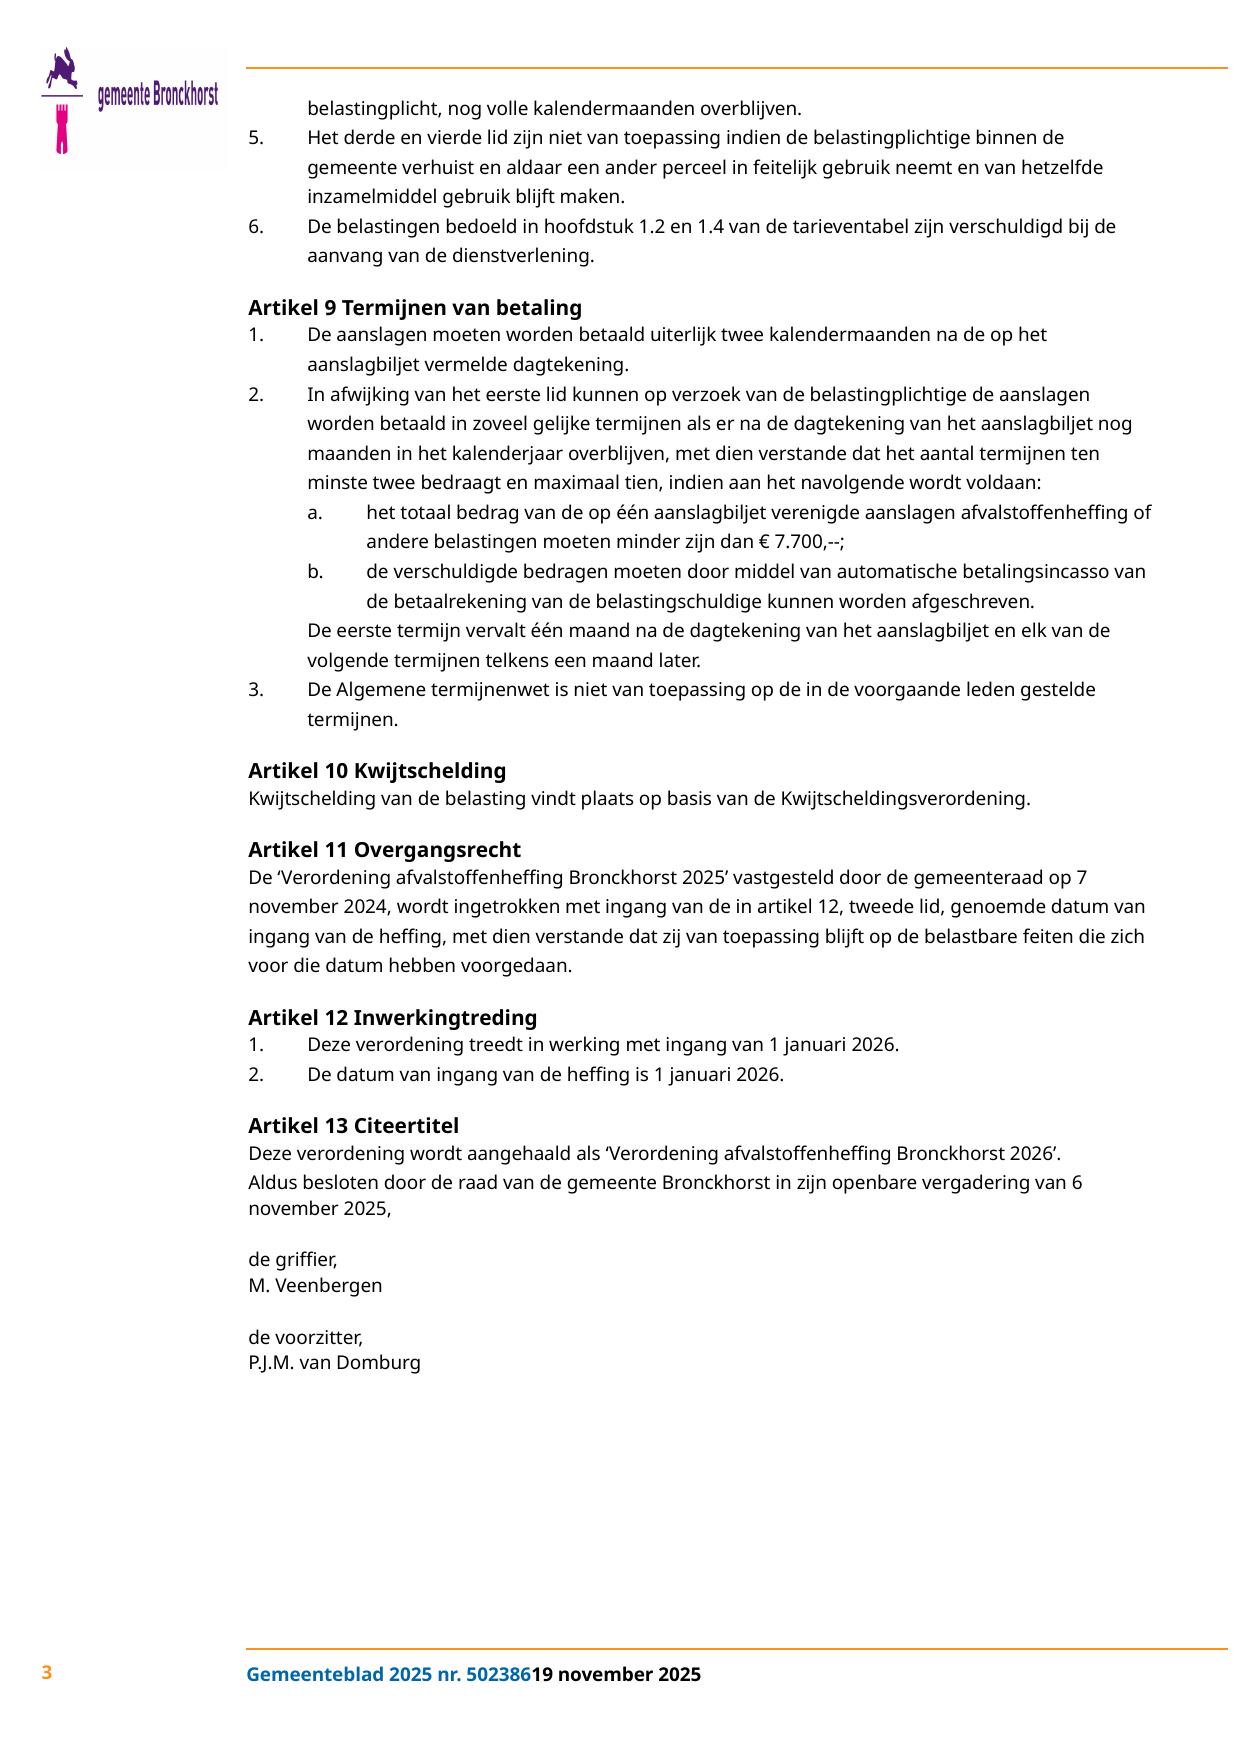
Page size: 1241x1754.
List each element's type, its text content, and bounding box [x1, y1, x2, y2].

list De eerste termijn vervalt één maand na de dagtekening van het aanslagbiljet en elk van de volgende termijnen telkens een maand later. [248, 617, 1152, 673]
text De ‘Verordening afvalstoffenheffing Bronckhorst 2025’ vastgesteld door de gemeenteraad op 7 november 2024, wordt ingetrokken met ingang van de in artikel 12, tweede lid, genoemde datum van ingang van de heffing, met dien verstande dat zij van toepassing blijft op de belastbare feiten die zich voor die datum hebben voorgedaan. [248, 864, 1152, 978]
text Artikel 12 Inwerkingtreding [248, 1003, 1152, 1031]
list De aanslagen moeten worden betaald uiterlijk twee kalendermaanden na de op het aanslagbiljet vermelde dagtekening. [248, 322, 1152, 377]
list de verschuldigde bedragen moeten door middel van automatische betalingsincasso van de betaalrekening van de belastingschuldige kunnen worden afgeschreven. [307, 558, 1152, 613]
text Artikel 11 Overgangsrecht [248, 835, 1152, 864]
text de griffier, [248, 1247, 1152, 1272]
list Deze verordening treedt in werking met ingang van 1 januari 2026. [248, 1031, 1152, 1057]
text Artikel 10 Kwijtschelding [248, 757, 1152, 785]
text de voorzitter, [248, 1324, 1152, 1349]
text Artikel 9 Termijnen van betaling [248, 293, 1152, 322]
text Aldus besloten door de raad van de gemeente Bronckhorst in zijn openbare vergadering van 6 november 2025, [248, 1169, 1152, 1221]
list belastingplicht, nog volle kalendermaanden overblijven. [248, 95, 1152, 121]
picture [41, 47, 231, 172]
list De Algemene termijnenwet is niet van toepassing op de in de voorgaande leden gestelde termijnen. [248, 677, 1152, 732]
list De belastingen bedoeld in hoofdstuk 1.2 en 1.4 van de tarieventabel zijn verschuldigd bij de aanvang van de dienstverlening. [248, 213, 1152, 268]
text P.J.M. van Domburg [248, 1349, 1152, 1375]
text Deze verordening wordt aangehaald als ‘Verordening afvalstoffenheffing Bronckhorst 2026’. [248, 1140, 1152, 1166]
list In afwijking van het eerste lid kunnen op verzoek van de belastingplichtige de aanslagen worden betaald in zoveel gelijke termijnen als er na de dagtekening van het aanslagbiljet nog maanden in het kalenderjaar overblijven, met dien verstande dat het aantal termijnen ten minste twee bedraagt en maximaal tien, indien aan het navolgende wordt voldaan: [248, 381, 1152, 495]
text Artikel 13 Citeertitel [248, 1111, 1152, 1140]
text Kwijtschelding van de belasting vindt plaats op basis van de Kwijtscheldingsverordening. [248, 785, 1152, 811]
list Het derde en vierde lid zijn niet van toepassing indien de belastingplichtige binnen de gemeente verhuist en aldaar een ander perceel in feitelijk gebruik neemt en van hetzelfde inzamelmiddel gebruik blijft maken. [248, 124, 1152, 209]
text M. Veenbergen [248, 1272, 1152, 1298]
list het totaal bedrag van de op één aanslagbiljet verenigde aanslagen afvalstoffenheffing of andere belastingen moeten minder zijn dan € 7.700,--; [307, 499, 1152, 554]
list De datum van ingang van de heffing is 1 januari 2026. [248, 1061, 1152, 1087]
